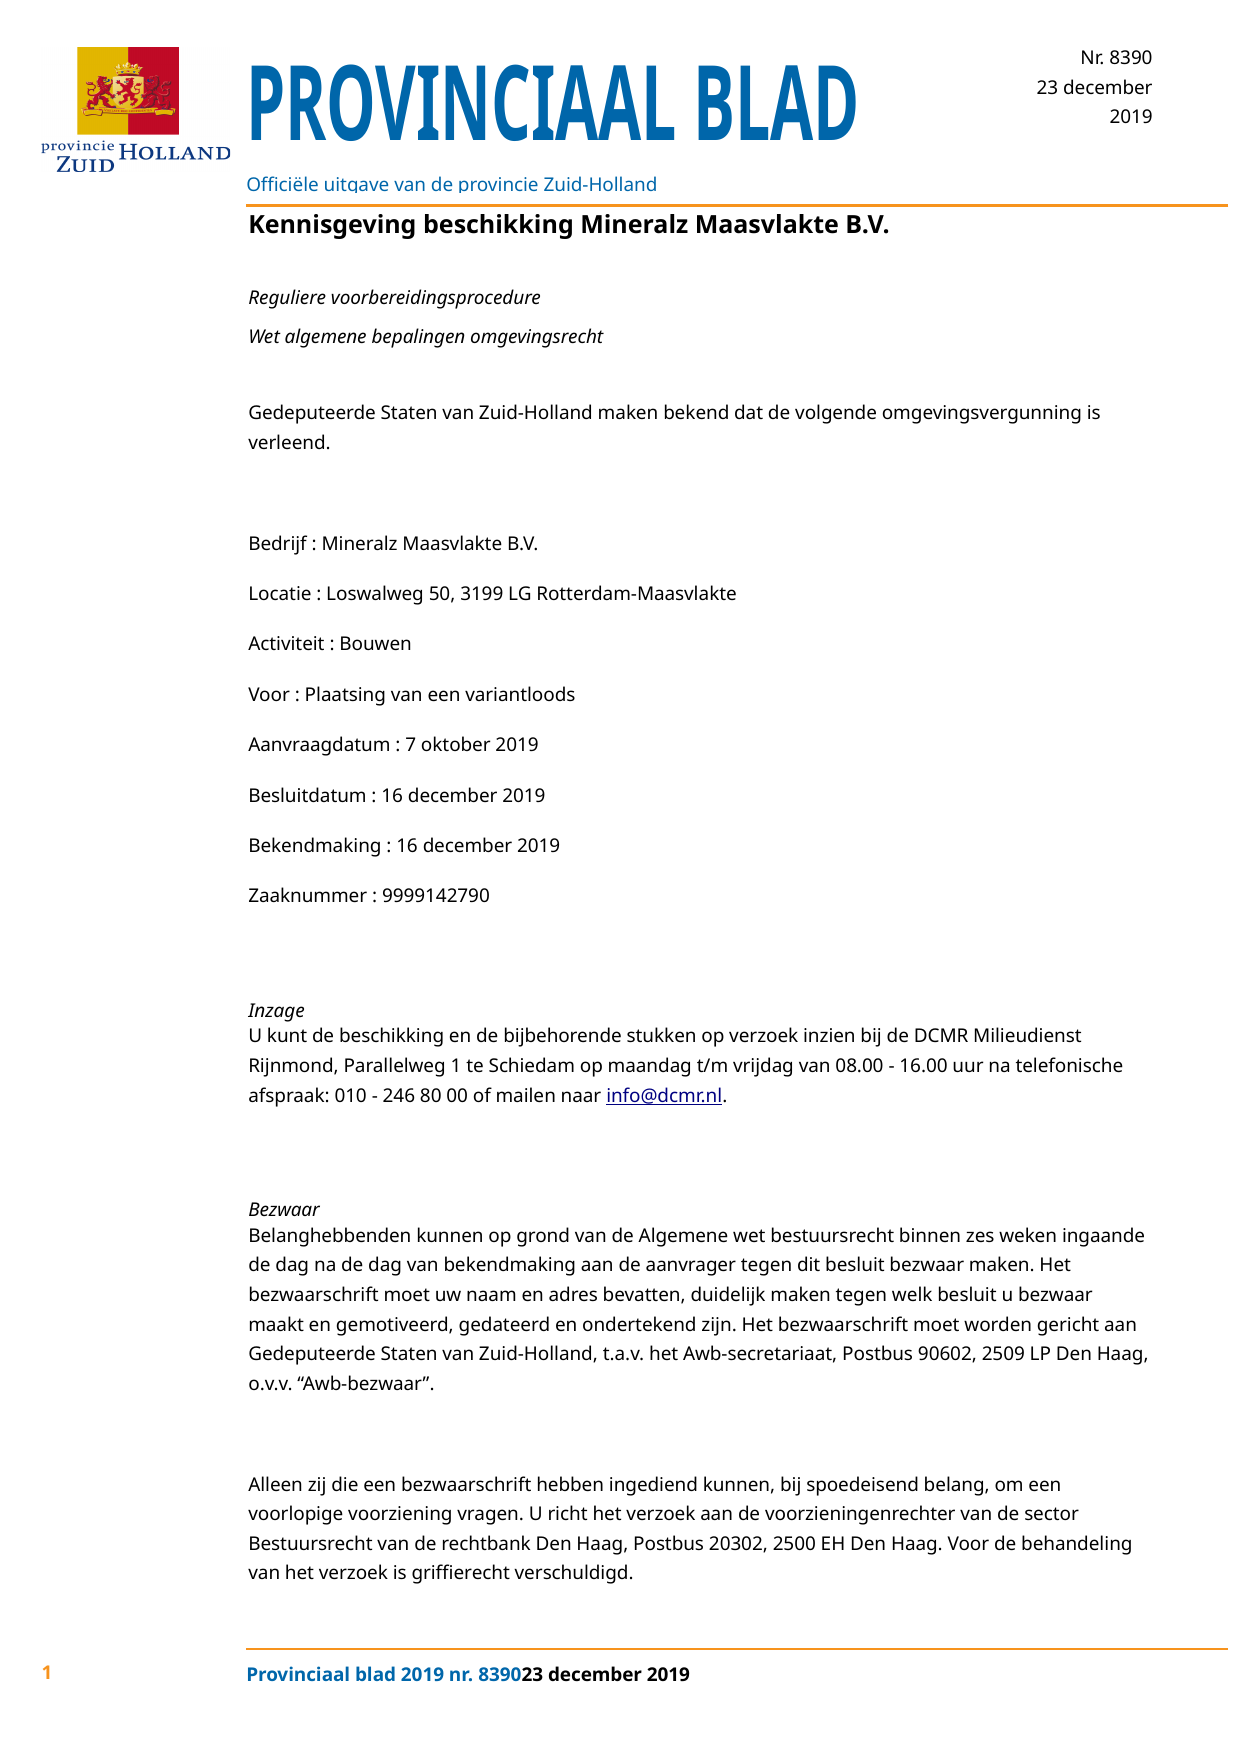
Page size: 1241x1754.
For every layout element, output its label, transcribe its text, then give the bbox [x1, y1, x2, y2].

text Zaaknummer : 9999142790 [248, 883, 1152, 908]
picture [41, 47, 231, 172]
text Locatie : Loswalweg 50, 3199 LG Rotterdam-Maasvlakte [248, 580, 1152, 606]
text Gedeputeerde Staten van Zuid-Holland maken bekend dat de volgende omgevingsvergunning is verleend. [248, 399, 1152, 454]
text Inzage [248, 997, 1152, 1023]
text Bedrijf : Mineralz Maasvlakte B.V. [248, 530, 1152, 555]
text Besluitdatum : 16 december 2019 [248, 782, 1152, 807]
text Voor : Plaatsing van een variantloods [248, 681, 1152, 707]
text Activiteit : Bouwen [248, 631, 1152, 656]
text Bekendmaking : 16 december 2019 [248, 832, 1152, 858]
text Reguliere voorbereidingsprocedure [248, 284, 1152, 309]
text Aanvraagdatum : 7 oktober 2019 [248, 731, 1152, 757]
text Alleen zij die een bezwaarschrift hebben ingediend kunnen, bij spoedeisend belang, om een voorlopige voorziening vragen. U richt het verzoek aan de voorzieningenrechter van de sector Bestuursrecht van de rechtbank Den Haag, Postbus 20302, 2500 EH Den Haag. Voor de behandeling van het verzoek is griffierecht verschuldigd. [248, 1471, 1152, 1585]
text Wet algemene bepalingen omgevingsrecht [248, 323, 1152, 349]
text U kunt de beschikking en de bijbehorende stukken op verzoek inzien bij de DCMR Milieudienst Rijnmond, Parallelweg 1 te Schiedam op maandag t/m vrijdag van 08.00 - 16.00 uur na telefonische afspraak: 010 - 246 80 00 of mailen naar info@dcmr.nl. [248, 1023, 1152, 1108]
text Kennisgeving beschikking Mineralz Maasvlakte B.V. [248, 207, 1152, 241]
text Bezwaar [248, 1196, 1152, 1222]
text Belanghebbenden kunnen op grond van de Algemene wet bestuursrecht binnen zes weken ingaande de dag na de dag van bekendmaking aan de aanvrager tegen dit besluit bezwaar maken. Het bezwaarschrift moet uw naam en adres bevatten, duidelijk maken tegen welk besluit u bezwaar maakt en gemotiveerd, gedateerd en ondertekend zijn. Het bezwaarschrift moet worden gericht aan Gedeputeerde Staten van Zuid-Holland, t.a.v. het Awb-secretariaat, Postbus 90602, 2509 LP Den Haag, o.v.v. “Awb-bezwaar”. [248, 1222, 1152, 1396]
